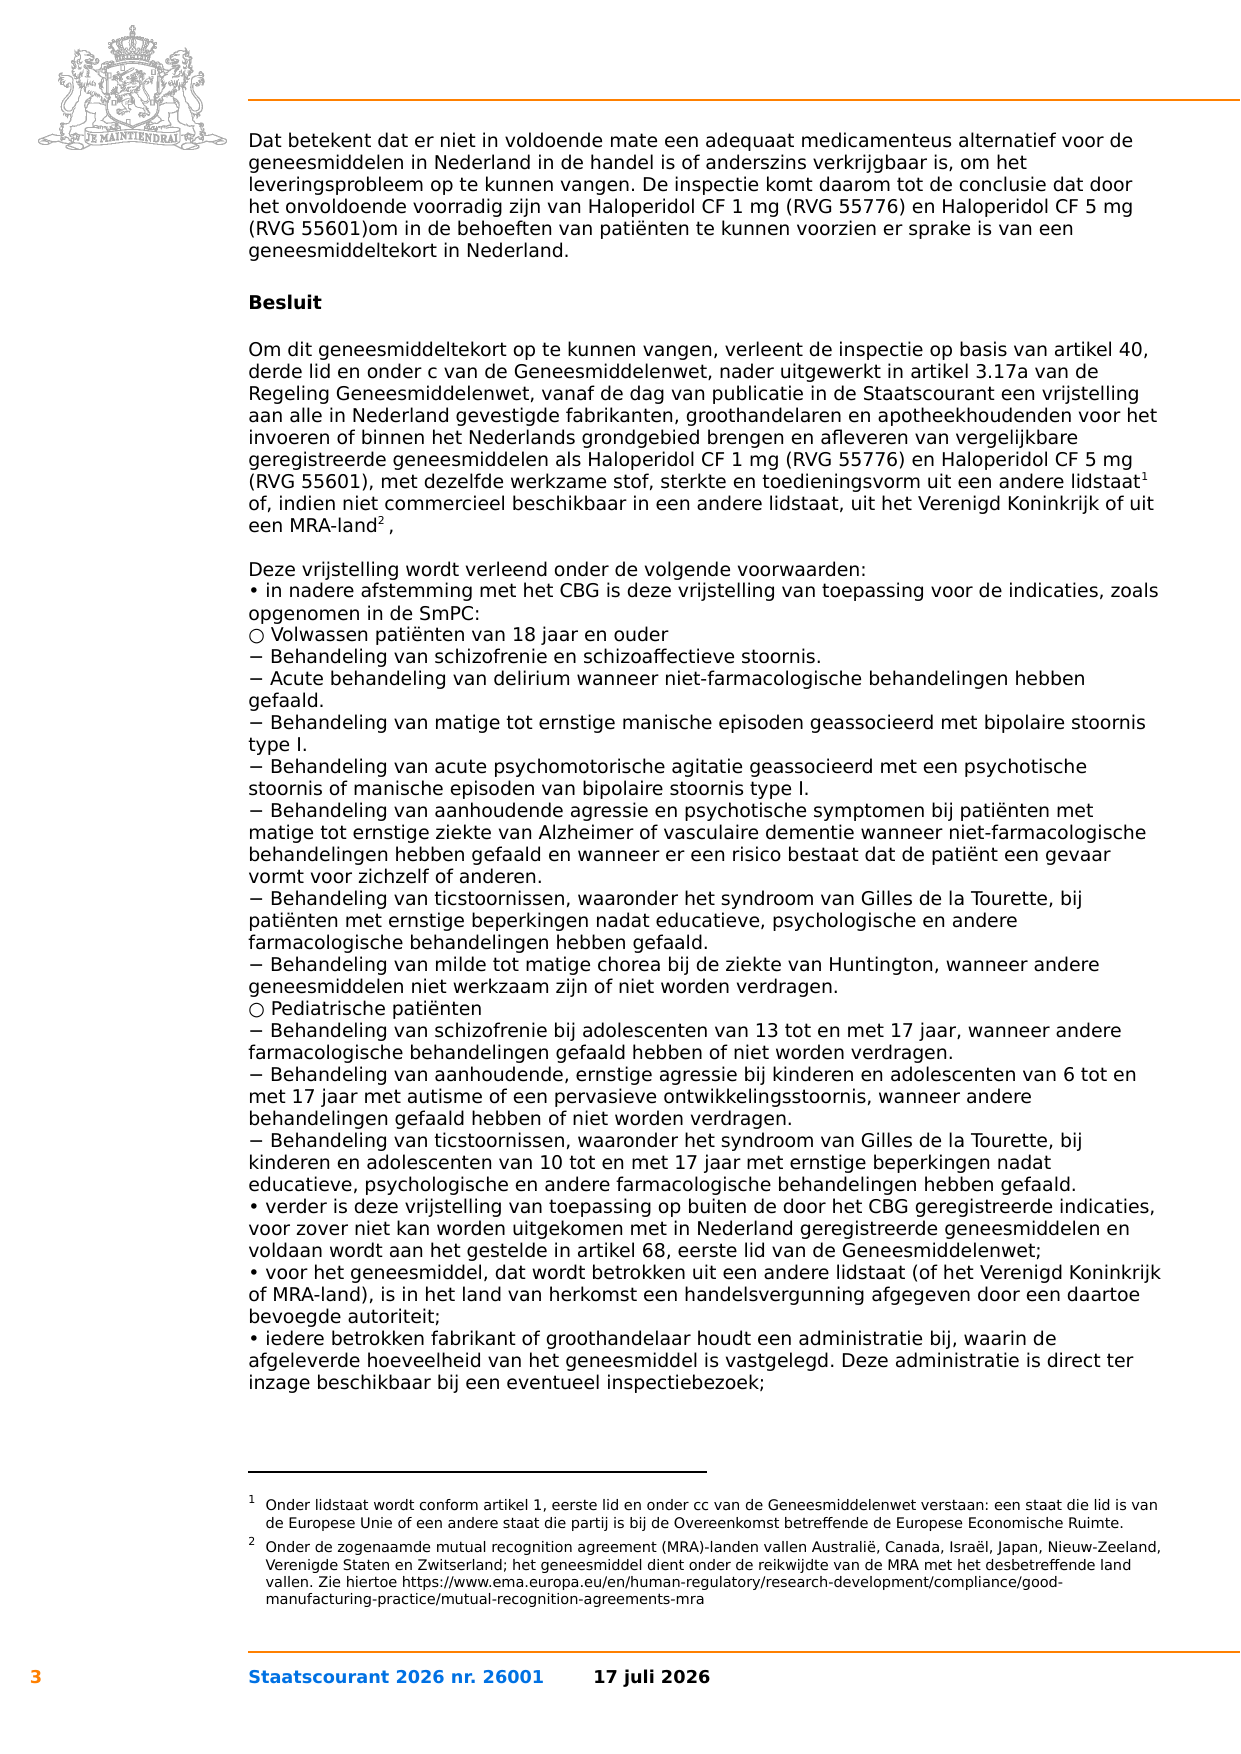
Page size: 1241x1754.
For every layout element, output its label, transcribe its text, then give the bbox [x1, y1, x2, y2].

text − Behandeling van schizofrenie bij adolescenten van 13 tot en met 17 jaar, wanneer andere farmacologische behandelingen gefaald hebben of niet worden verdragen. [248, 1020, 1163, 1064]
text − Behandeling van aanhoudende, ernstige agressie bij kinderen en adolescenten van 6 tot en met 17 jaar met autisme of een pervasieve ontwikkelingsstoornis, wanneer andere behandelingen gefaald hebben of niet worden verdragen. [248, 1064, 1163, 1130]
text • voor het geneesmiddel, dat wordt betrokken uit een andere lidstaat (of het Verenigd Koninkrijk of MRA-land), is in het land van herkomst een handelsvergunning afgegeven door een daartoe bevoegde autoriteit; [248, 1262, 1163, 1328]
text • in nadere afstemming met het CBG is deze vrijstelling van toepassing voor de indicaties, zoals opgenomen in de SmPC: [248, 580, 1163, 624]
text − Behandeling van ticstoornissen, waaronder het syndroom van Gilles de la Tourette, bij patiënten met ernstige beperkingen nadat educatieve, psychologische en andere farmacologische behandelingen hebben gefaald. [248, 888, 1163, 954]
text ○ Pediatrische patiënten [248, 998, 1163, 1020]
text Deze vrijstelling wordt verleend onder de volgende voorwaarden: [248, 558, 1163, 580]
text ○ Volwassen patiënten van 18 jaar en ouder [248, 624, 1163, 646]
text • verder is deze vrijstelling van toepassing op buiten de door het CBG geregistreerde indicaties, voor zover niet kan worden uitgekomen met in Nederland geregistreerde geneesmiddelen en voldaan wordt aan het gestelde in artikel 68, eerste lid van de Geneesmiddelenwet; [248, 1196, 1163, 1262]
text • iedere betrokken fabrikant of groothandelaar houdt een administratie bij, waarin de afgeleverde hoeveelheid van het geneesmiddel is vastgelegd. Deze administratie is direct ter inzage beschikbaar bij een eventueel inspectiebezoek; [248, 1328, 1163, 1394]
text − Behandeling van schizofrenie en schizoaffectieve stoornis. [248, 646, 1163, 668]
text Onder lidstaat wordt conform artikel 1, eerste lid en onder cc van de Geneesmiddelenwet verstaan: een staat die lid is van de Europese Unie of een andere staat die partij is bij de Overeenkomst betreffende de Europese Economische Ruimte. [248, 1493, 1163, 1532]
text Dat betekent dat er niet in voldoende mate een adequaat medicamenteus alternatief voor de geneesmiddelen in Nederland in de handel is of anderszins verkrijgbaar is, om het leveringsprobleem op te kunnen vangen. De inspectie komt daarom tot de conclusie dat door het onvoldoende voorradig zijn van Haloperidol CF 1 mg (RVG 55776) en Haloperidol CF 5 mg (RVG 55601)om in de behoeften van patiënten te kunnen voorzien er sprake is van een geneesmiddeltekort in Nederland. [248, 130, 1163, 262]
text − Behandeling van aanhoudende agressie en psychotische symptomen bij patiënten met matige tot ernstige ziekte van Alzheimer of vasculaire dementie wanneer niet-farmacologische behandelingen hebben gefaald en wanneer er een risico bestaat dat de patiënt een gevaar vormt voor zichzelf of anderen. [248, 800, 1163, 888]
text Om dit geneesmiddeltekort op te kunnen vangen, verleent de inspectie op basis van artikel 40, derde lid en onder c van de Geneesmiddelenwet, nader uitgewerkt in artikel 3.17a van de Regeling Geneesmiddelenwet, vanaf de dag van publicatie in de Staatscourant een vrijstelling aan alle in Nederland gevestigde fabrikanten, groothandelaren en apotheekhoudenden voor het invoeren of binnen het Nederlands grondgebied brengen en afleveren van vergelijkbare geregistreerde geneesmiddelen als Haloperidol CF 1 mg (RVG 55776) en Haloperidol CF 5 mg (RVG 55601), met dezelfde werkzame stof, sterkte en toedieningsvorm uit een andere lidstaat of, indien niet commercieel beschikbaar in een andere lidstaat, uit het Verenigd Koninkrijk of uit een MRA-land, [248, 339, 1163, 537]
text − Behandeling van milde tot matige chorea bij de ziekte van Huntington, wanneer andere geneesmiddelen niet werkzaam zijn of niet worden verdragen. [248, 954, 1163, 998]
subtitle Besluit [248, 292, 1163, 314]
text − Behandeling van acute psychomotorische agitatie geassocieerd met een psychotische stoornis of manische episoden van bipolaire stoornis type I. [248, 756, 1163, 800]
text − Behandeling van ticstoornissen, waaronder het syndroom van Gilles de la Tourette, bij kinderen en adolescenten van 10 tot en met 17 jaar met ernstige beperkingen nadat educatieve, psychologische en andere farmacologische behandelingen hebben gefaald. [248, 1130, 1163, 1196]
text Onder de zogenaamde mutual recognition agreement (MRA)-landen vallen Australië, Canada, Israël, Japan, Nieuw-Zeeland, Verenigde Staten en Zwitserland; het geneesmiddel dient onder de reikwijdte van de MRA met het desbetreffende land vallen. Zie hiertoe https://www.ema.europa.eu/en/human-regulatory/research-development/compliance/good-manufacturing-practice/mutual-recognition-agreements-mra [248, 1535, 1163, 1608]
text − Acute behandeling van delirium wanneer niet-farmacologische behandelingen hebben gefaald. [248, 668, 1163, 712]
text − Behandeling van matige tot ernstige manische episoden geassocieerd met bipolaire stoornis type I. [248, 712, 1163, 756]
picture [38, 25, 227, 150]
